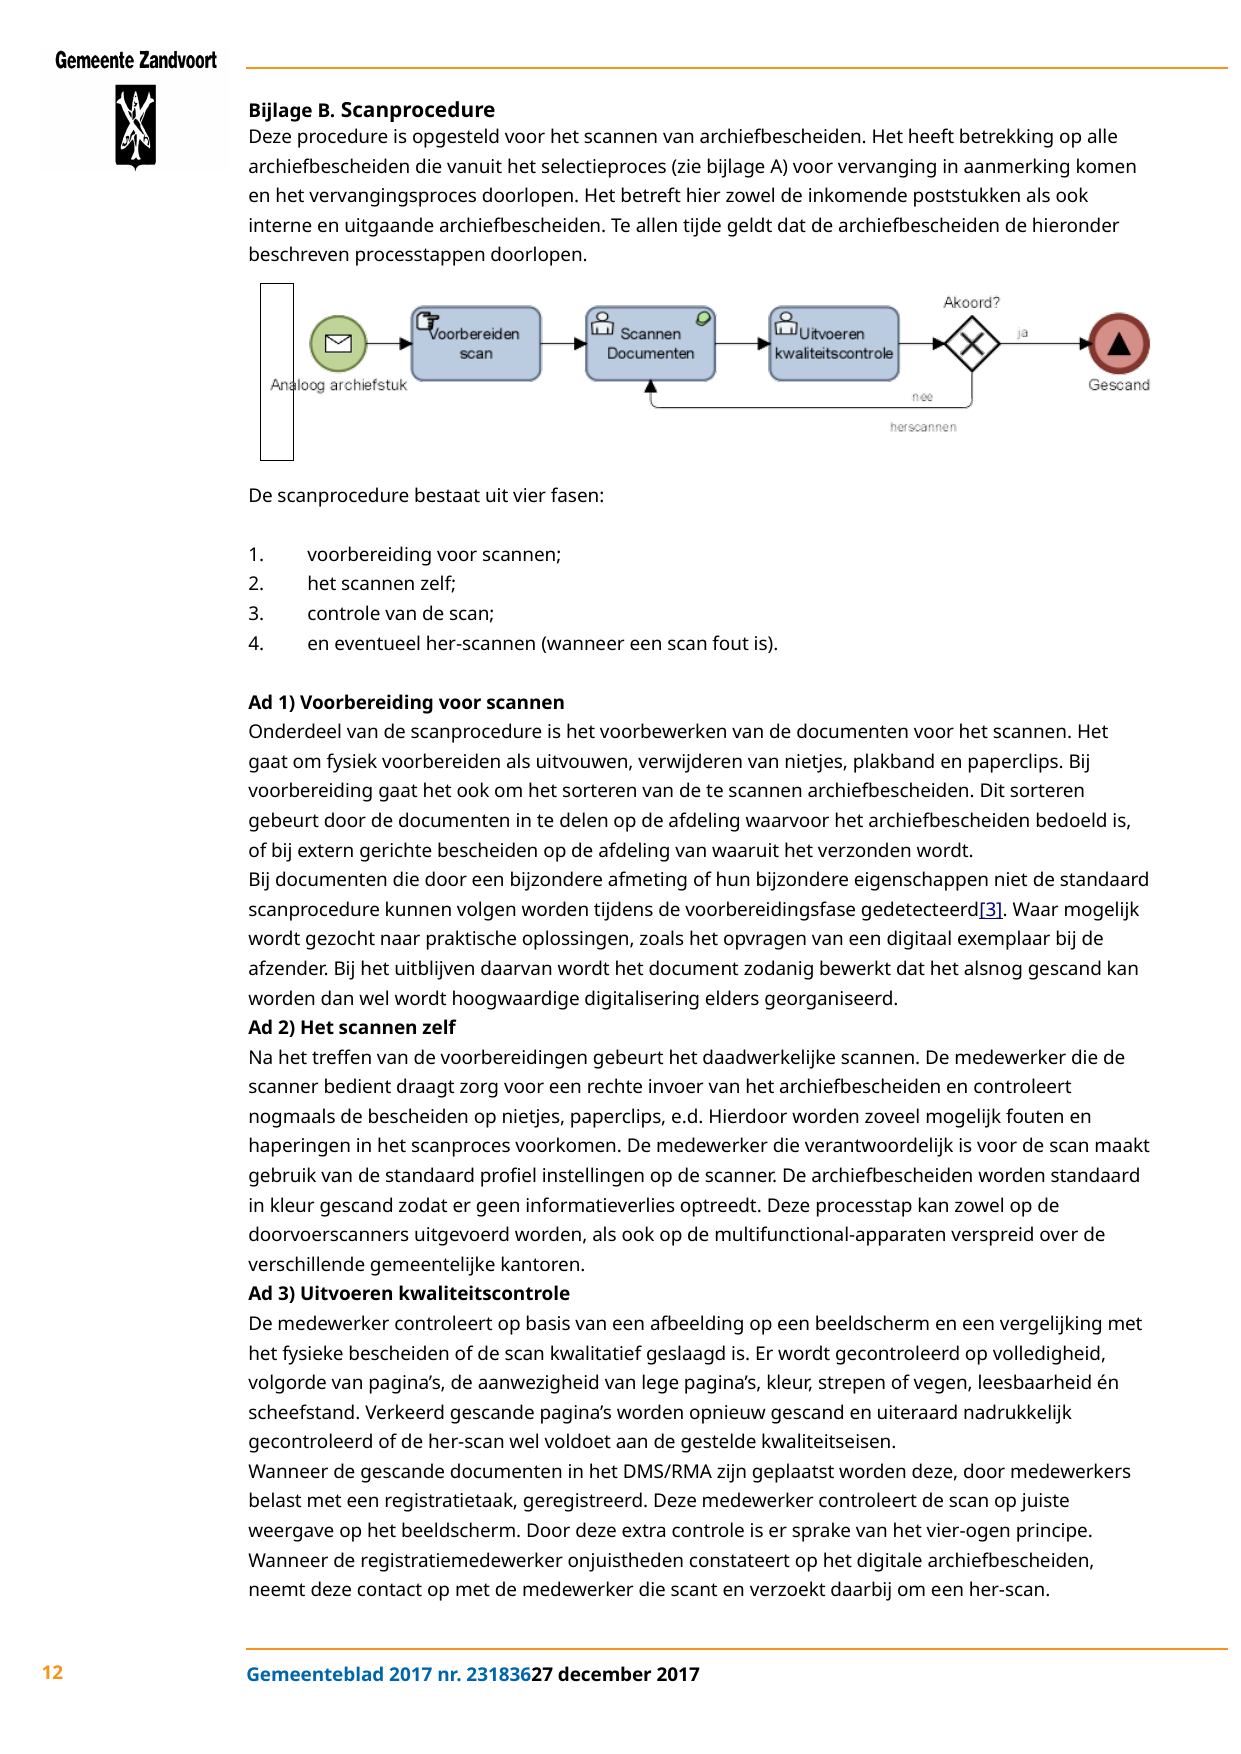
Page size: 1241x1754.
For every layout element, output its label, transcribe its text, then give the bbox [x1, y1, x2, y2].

text Na het treffen van de voorbereidingen gebeurt het daadwerkelijke scannen. De medewerker die de scanner bedient draagt zorg voor een rechte invoer van het archiefbescheiden en controleert nogmaals de bescheiden op nietjes, paperclips, e.d. Hierdoor worden zoveel mogelijk fouten en haperingen in het scanproces voorkomen. De medewerker die verantwoordelijk is voor de scan maakt gebruik van de standaard profiel instellingen op de scanner. De archiefbescheiden worden standaard in kleur gescand zodat er geen informatieverlies optreedt. Deze processtap kan zowel op de doorvoerscanners uitgevoerd worden, als ook op de multifunctional-apparaten verspreid over de verschillende gemeentelijke kantoren. [248, 1044, 1152, 1277]
text Ad 2) Het scannen zelf [248, 1014, 1152, 1040]
text De scanprocedure bestaat uit vier fasen: [248, 482, 1152, 508]
list voorbereiding voor scannen; [248, 541, 1152, 567]
picture [41, 47, 231, 172]
text Wanneer de gescande documenten in het DMS/RMA zijn geplaatst worden deze, door medewerkers belast met een registratietaak, geregistreerd. Deze medewerker controleert de scan op juiste weergave op het beeldscherm. Door deze extra controle is er sprake van het vier-ogen principe. Wanneer de registratiemedewerker onjuistheden constateert op het digitale archiefbescheiden, neemt deze contact op met de medewerker die scant en verzoekt daarbij om een her-scan. [248, 1458, 1152, 1602]
list het scannen zelf; [248, 571, 1152, 596]
list controle van de scan; [248, 600, 1152, 626]
text Ad 3) Uitvoeren kwaliteitscontrole [248, 1281, 1152, 1306]
text Deze procedure is opgesteld voor het scannen van archiefbescheiden. Het heeft betrekking op alle archiefbescheiden die vanuit het selectieproces (zie bijlage A) voor vervanging in aanmerking komen en het vervangingsproces doorlopen. Het betreft hier zowel de inkomende poststukken als ook interne en uitgaande archiefbescheiden. Te allen tijde geldt dat de archiefbescheiden de hieronder beschreven processtappen doorlopen. [248, 123, 1152, 267]
text De medewerker controleert op basis van een afbeelding op een beeldscherm en een vergelijking met het fysieke bescheiden of de scan kwalitatief geslaagd is. Er wordt gecontroleerd op volledigheid, volgorde van pagina’s, de aanwezigheid van lege pagina’s, kleur, strepen of vegen, leesbaarheid én scheefstand. Verkeerd gescande pagina’s worden opnieuw gescand en uiteraard nadrukkelijk gecontroleerd of de her-scan wel voldoet aan de gestelde kwaliteitseisen. [248, 1310, 1152, 1454]
picture [268, 292, 1155, 452]
text Ad 1) Voorbereiding voor scannen [248, 689, 1152, 715]
text Bijlage B. Scanprocedure [248, 95, 1152, 123]
text Onderdeel van de scanprocedure is het voorbewerken van de documenten voor het scannen. Het gaat om fysiek voorbereiden als uitvouwen, verwijderen van nietjes, plakband en paperclips. Bij voorbereiding gaat het ook om het sorteren van de te scannen archiefbescheiden. Dit sorteren gebeurt door de documenten in te delen op de afdeling waarvoor het archiefbescheiden bedoeld is, of bij extern gerichte bescheiden op de afdeling van waaruit het verzonden wordt. [248, 718, 1152, 863]
text Bij documenten die door een bijzondere afmeting of hun bijzondere eigenschappen niet de standaard scanprocedure kunnen volgen worden tijdens de voorbereidingsfase gedetecteerd[3]. Waar mogelijk wordt gezocht naar praktische oplossingen, zoals het opvragen van een digitaal exemplaar bij de afzender. Bij het uitblijven daarvan wordt het document zodanig bewerkt dat het alsnog gescand kan worden dan wel wordt hoogwaardige digitalisering elders georganiseerd. [248, 866, 1152, 1011]
list en eventueel her-scannen (wanneer een scan fout is). [248, 630, 1152, 656]
